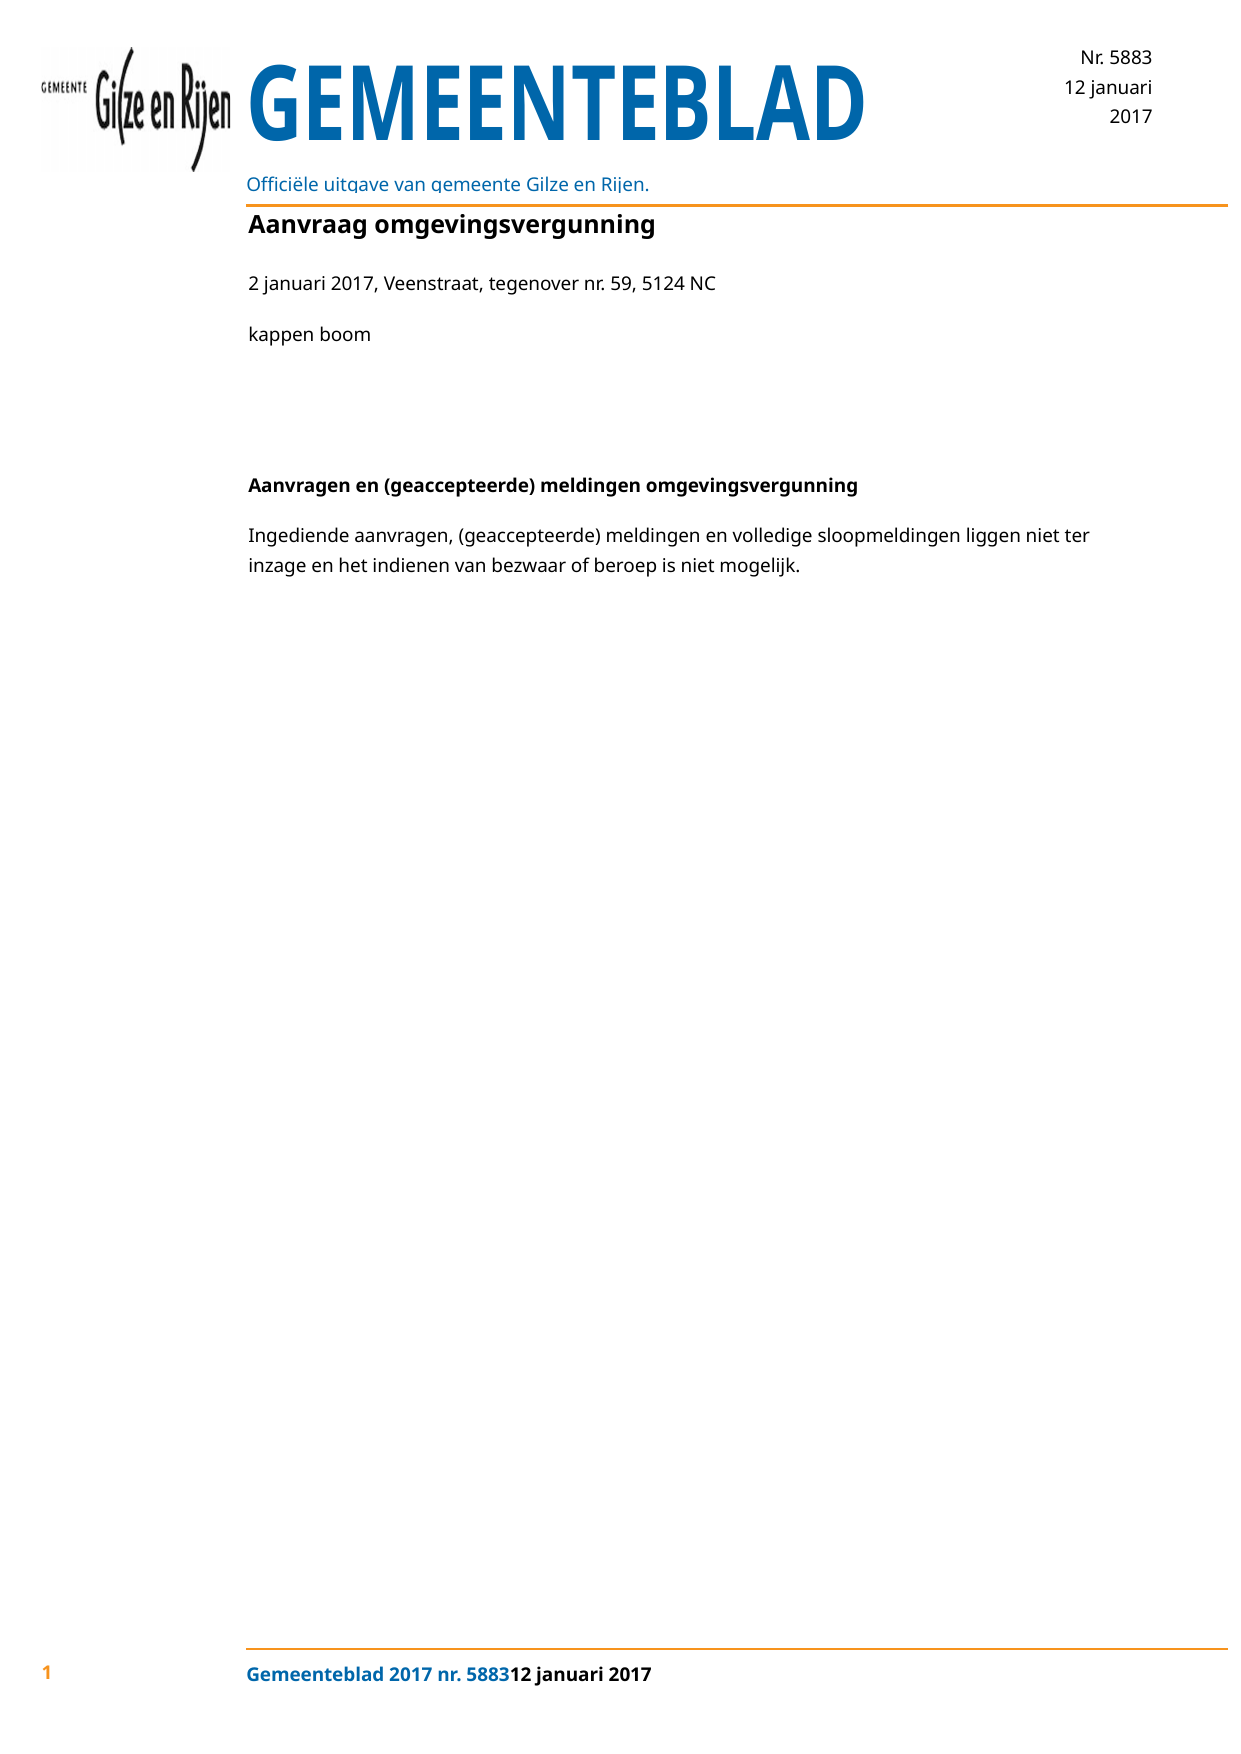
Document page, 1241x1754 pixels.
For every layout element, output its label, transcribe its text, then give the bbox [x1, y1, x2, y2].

text 2 januari 2017, Veenstraat, tegenover nr. 59, 5124 NC [248, 270, 1152, 296]
picture [41, 47, 231, 172]
text kappen boom [248, 321, 1152, 346]
text Aanvraag omgevingsvergunning [248, 207, 1152, 241]
text Ingediende aanvragen, (geaccepteerde) meldingen en volledige sloopmeldingen liggen niet ter inzage en het indienen van bezwaar of beroep is niet mogelijk. [248, 522, 1152, 578]
text Aanvragen en (geaccepteerde) meldingen omgevingsvergunning [248, 472, 1152, 498]
